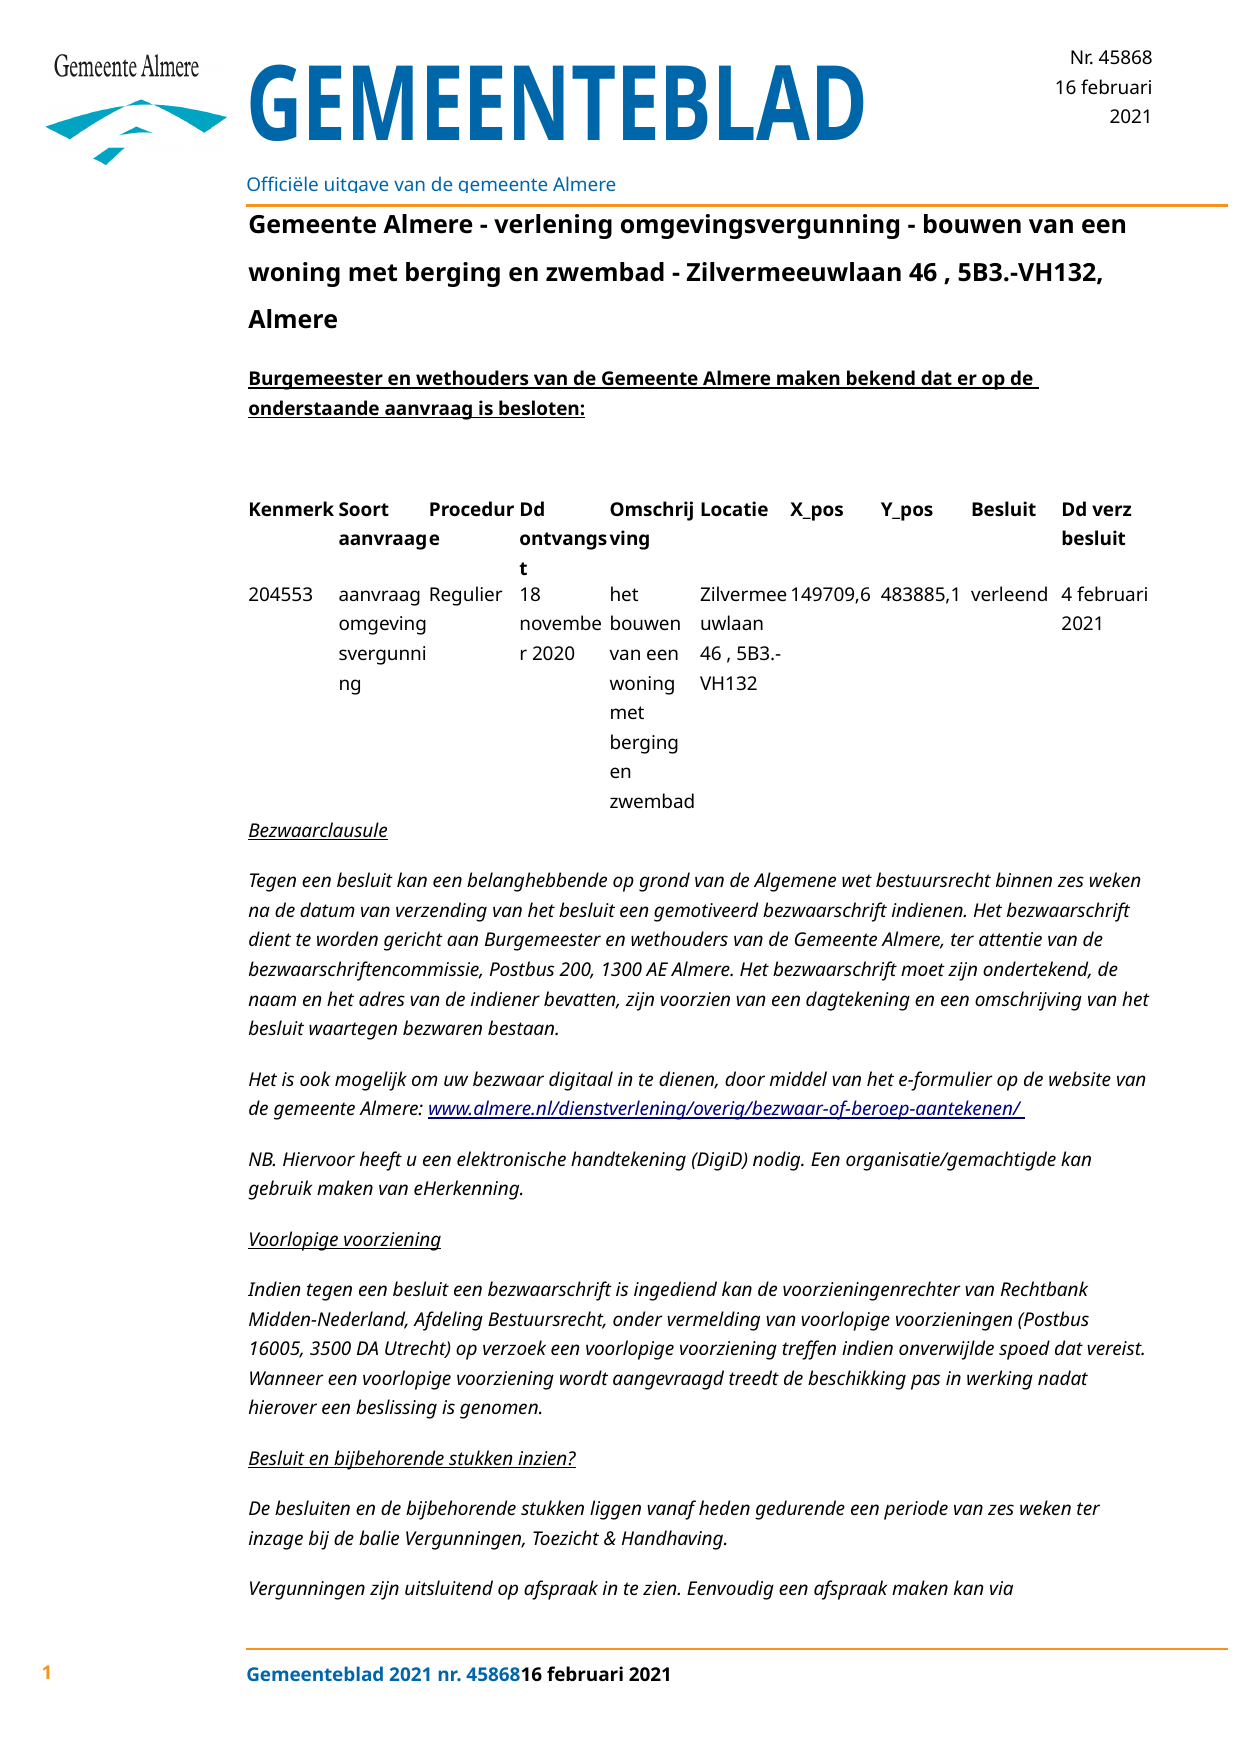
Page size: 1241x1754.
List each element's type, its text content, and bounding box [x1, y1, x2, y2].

text Het is ook mogelijk om uw bezwaar digitaal in te dienen, door middel van het e-formulier op de website van de gemeente Almere: www.almere.nl/dienstverlening/overig/bezwaar-of-beroep-aantekenen/ [248, 1066, 1152, 1121]
text Burgemeester en wethouders van de Gemeente Almere maken bekend dat er op de onderstaande aanvraag is besloten: [248, 366, 1152, 421]
table_cell aanvraag omgevingsvergunning [338, 581, 429, 814]
text Bezwaarclausule [248, 817, 1152, 843]
table_cell 149709,6 [790, 581, 881, 814]
text Besluit en bijbehorende stukken inzien? [248, 1445, 1152, 1471]
table_header Dd verz besluit [1061, 496, 1152, 581]
table_header Procedure [429, 496, 519, 581]
text Gemeente Almere - verlening omgevingsvergunning - bouwen van een woning met berging en zwembad - Zilvermeeuwlaan 46 , 5B3.-VH132, Almere [248, 207, 1152, 336]
table_header Omschrijving [609, 496, 700, 581]
text De besluiten en de bijbehorende stukken liggen vanaf heden gedurende een periode van zes weken ter inzage bij de balie Vergunningen, Toezicht & Handhaving. [248, 1495, 1152, 1551]
table_header Y_pos [881, 496, 971, 581]
text Indien tegen een besluit een bezwaarschrift is ingediend kan de voorzieningenrechter van Rechtbank Midden-Nederland, Afdeling Bestuursrecht, onder vermelding van voorlopige voorzieningen (Postbus 16005, 3500 DA Utrecht) op verzoek een voorlopige voorziening treffen indien onverwijlde spoed dat vereist. Wanneer een voorlopige voorziening wordt aangevraagd treedt de beschikking pas in werking nadat hierover een beslissing is genomen. [248, 1276, 1152, 1420]
table_header Besluit [971, 496, 1061, 581]
table_header Kenmerk [248, 496, 338, 581]
table_cell Zilvermeeuwlaan 46 , 5B3.-VH132 [700, 581, 790, 814]
table_header Soort aanvraag [338, 496, 429, 581]
table_header Locatie [700, 496, 790, 581]
table_cell verleend [971, 581, 1061, 814]
text Voorlopige voorziening [248, 1226, 1152, 1251]
table_cell 204553 [248, 581, 338, 814]
table_header X_pos [790, 496, 881, 581]
table_cell het bouwen van een woning met berging en zwembad [609, 581, 700, 814]
table_header Dd ontvangst [519, 496, 609, 581]
text Vergunningen zijn uitsluitend op afspraak in te zien. Eenvoudig een afspraak maken kan via [248, 1575, 1152, 1601]
picture [41, 47, 231, 172]
table_cell 4 februari 2021 [1061, 581, 1152, 814]
text Tegen een besluit kan een belanghebbende op grond van de Algemene wet bestuursrecht binnen zes weken na de datum van verzending van het besluit een gemotiveerd bezwaarschrift indienen. Het bezwaarschrift dient te worden gericht aan Burgemeester en wethouders van de Gemeente Almere, ter attentie van de bezwaarschriftencommissie, Postbus 200, 1300 AE Almere. Het bezwaarschrift moet zijn ondertekend, de naam en het adres van de indiener bevatten, zijn voorzien van een dagtekening en een omschrijving van het besluit waartegen bezwaren bestaan. [248, 867, 1152, 1041]
text NB. Hiervoor heeft u een elektronische handtekening (DigiD) nodig. Een organisatie/gemachtigde kan gebruik maken van eHerkenning. [248, 1146, 1152, 1201]
table_cell Regulier [429, 581, 519, 814]
table_cell 483885,1 [881, 581, 971, 814]
table_cell 18 november 2020 [519, 581, 609, 814]
